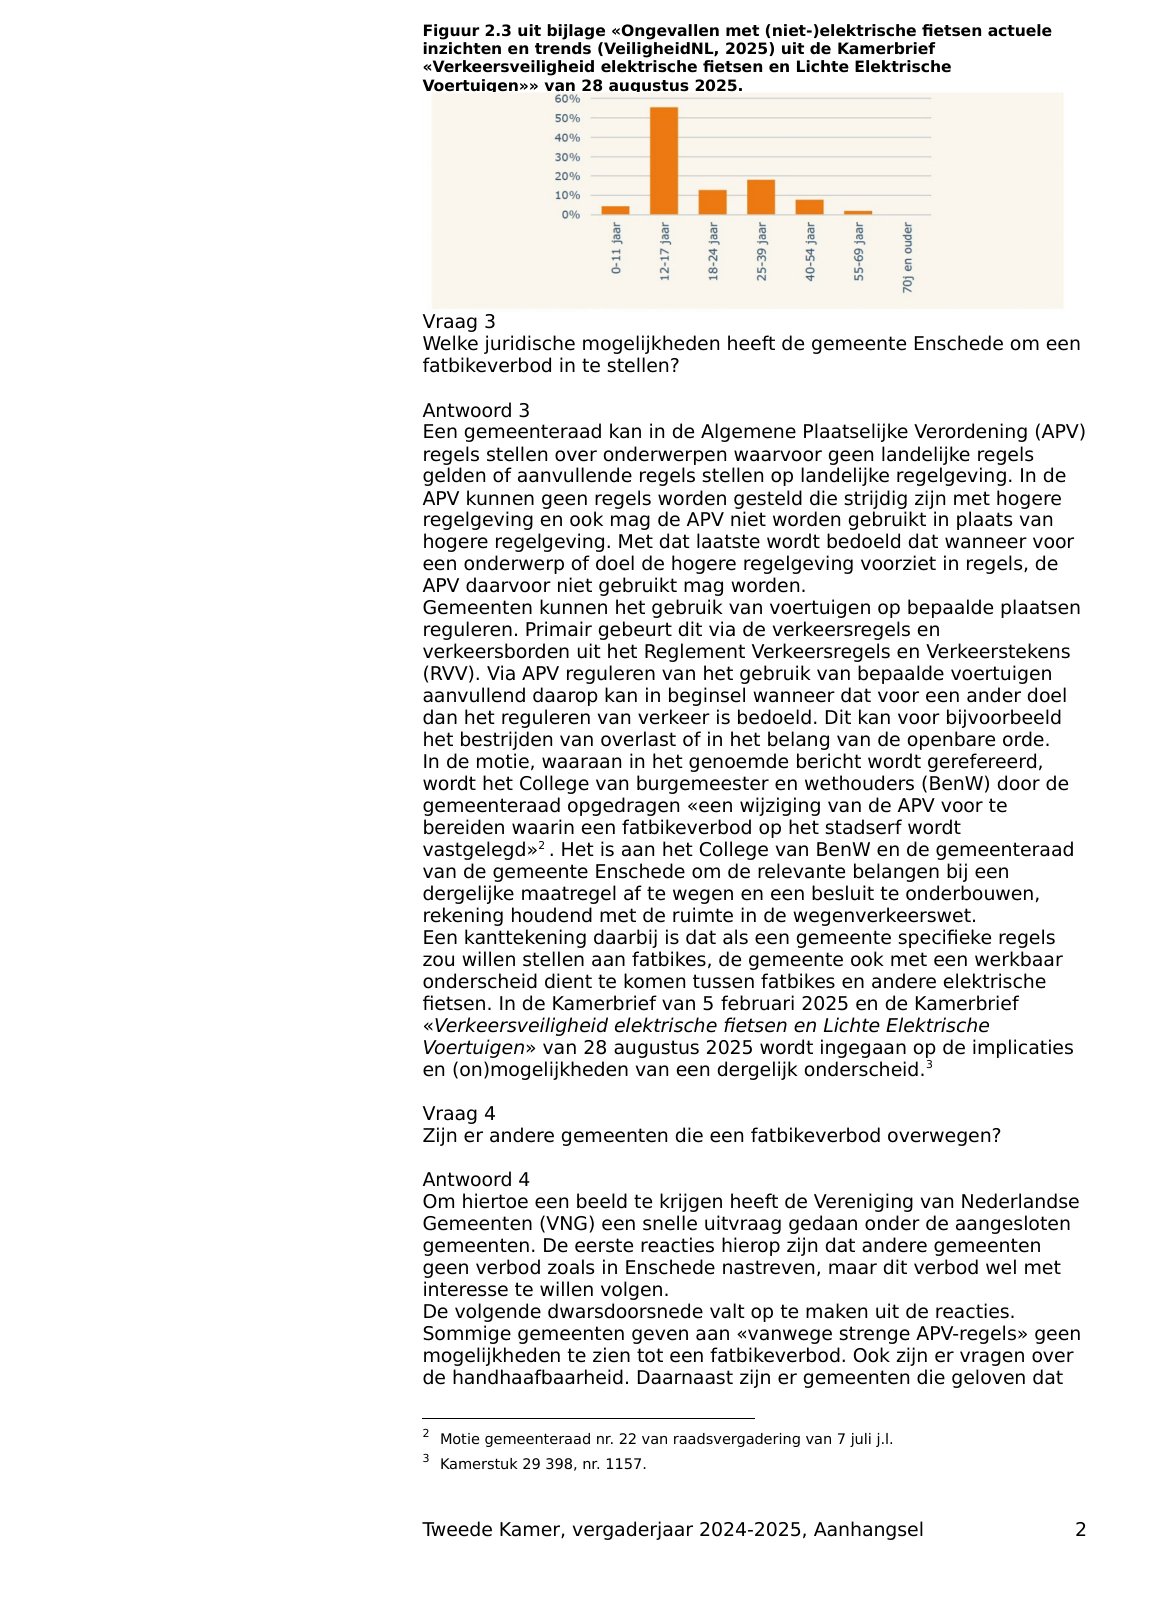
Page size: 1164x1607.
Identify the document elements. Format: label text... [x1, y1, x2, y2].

text Zijn er andere gemeenten die een fatbikeverbod overwegen? [422, 1125, 1087, 1147]
picture [422, 92, 1072, 312]
text Gemeenten kunnen het gebruik van voertuigen op bepaalde plaatsen reguleren. Primair gebeurt dit via de verkeersregels en verkeersborden uit het Reglement Verkeersregels en Verkeerstekens (RVV). Via APV reguleren van het gebruik van bepaalde voertuigen aanvullend daarop kan in beginsel wanneer dat voor een ander doel dan het reguleren van verkeer is bedoeld. Dit kan voor bijvoorbeeld het bestrijden van overlast of in het belang van de openbare orde. [422, 597, 1087, 751]
text Om hiertoe een beeld te krijgen heeft de Vereniging van Nederlandse Gemeenten (VNG) een snelle uitvraag gedaan onder de aangesloten gemeenten. De eerste reacties hierop zijn dat andere gemeenten geen verbod zoals in Enschede nastreven, maar dit verbod wel met interesse te willen volgen. [422, 1191, 1087, 1301]
text In de motie, waaraan in het genoemde bericht wordt gerefereerd, wordt het College van burgemeester en wethouders (BenW) door de gemeenteraad opgedragen «een wijziging van de APV voor te bereiden waarin een fatbikeverbod op het stadserf wordt vastgelegd». Het is aan het College van BenW en de gemeenteraad van de gemeente Enschede om de relevante belangen bij een dergelijke maatregel af te wegen en een besluit te onderbouwen, rekening houdend met de ruimte in de wegenverkeerswet. [422, 751, 1087, 927]
text Vraag 3 [422, 137, 1087, 333]
text Motie gemeenteraad nr. 22 van raadsvergadering van 7 juli j.l. [422, 1427, 1087, 1449]
text Antwoord 4 [422, 1169, 1087, 1191]
text Welke juridische mogelijkheden heeft de gemeente Enschede om een fatbikeverbod in te stellen? [422, 333, 1087, 377]
text Een kanttekening daarbij is dat als een gemeente specifieke regels zou willen stellen aan fatbikes, de gemeente ook met een werkbaar onderscheid dient te komen tussen fatbikes en andere elektrische fietsen. In de Kamerbrief van 5 februari 2025 en de Kamerbrief «Verkeersveiligheid elektrische fietsen en Lichte Elektrische Voertuigen» van 28 augustus 2025 wordt ingegaan op de implicaties en (on)mogelijkheden van een dergelijk onderscheid. [422, 927, 1087, 1081]
text De volgende dwarsdoorsnede valt op te maken uit de reacties. Sommige gemeenten geven aan «vanwege strenge APV-regels» geen mogelijkheden te zien tot een fatbikeverbod. Ook zijn er vragen over de handhaafbaarheid. Daarnaast zijn er gemeenten die geloven dat [422, 1301, 1087, 1389]
text Vraag 4 [422, 1103, 1087, 1125]
text Een gemeenteraad kan in de Algemene Plaatselijke Verordening (APV) regels stellen over onderwerpen waarvoor geen landelijke regels gelden of aanvullende regels stellen op landelijke regelgeving. In de APV kunnen geen regels worden gesteld die strijdig zijn met hogere regelgeving en ook mag de APV niet worden gebruikt in plaats van hogere regelgeving. Met dat laatste wordt bedoeld dat wanneer voor een onderwerp of doel de hogere regelgeving voorziet in regels, de APV daarvoor niet gebruikt mag worden. [422, 421, 1087, 597]
text Figuur 2.3 uit bijlage «Ongevallen met (niet-)elektrische fietsen actuele inzichten en trends (VeiligheidNL, 2025) uit de Kamerbrief «Verkeersveiligheid elektrische fietsen en Lichte Elektrische Voertuigen»» van 28 augustus 2025. [422, 22, 1072, 92]
text Antwoord 3 [422, 399, 1087, 421]
text Kamerstuk 29 398, nr. 1157. [422, 1452, 1087, 1474]
